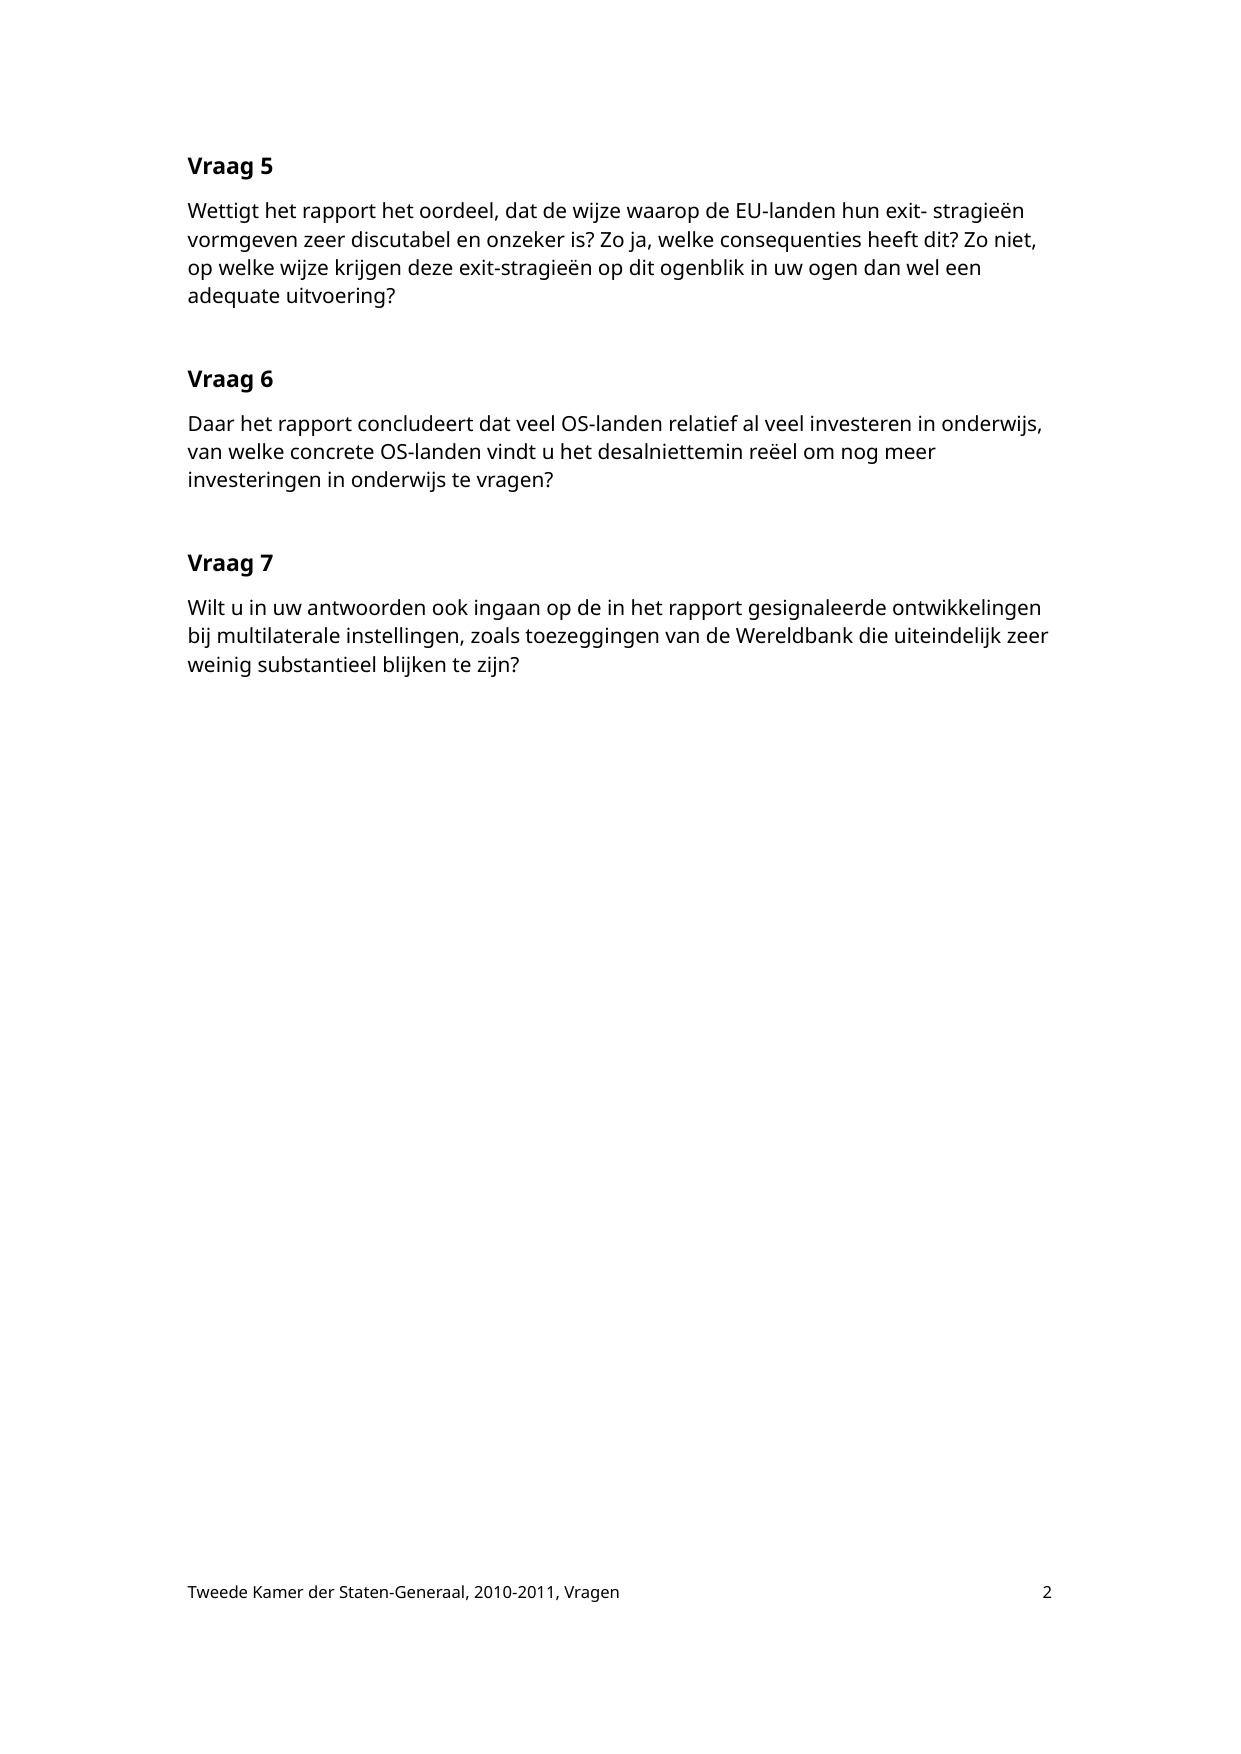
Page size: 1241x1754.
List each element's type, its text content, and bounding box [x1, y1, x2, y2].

text Wilt u in uw antwoorden ook ingaan op de in het rapport gesignaleerde ontwikkelingen bij multilaterale instellingen, zoals toezeggingen van de Wereldbank die uiteindelijk zeer weinig substantieel blijken te zijn? [187, 593, 1053, 678]
subtitle Vraag 6 [187, 362, 1053, 394]
subtitle Vraag 7 [187, 547, 1053, 578]
text Daar het rapport concludeert dat veel OS-landen relatief al veel investeren in onderwijs, van welke concrete OS-landen vindt u het desalniettemin reëel om nog meer investeringen in onderwijs te vragen? [187, 409, 1053, 494]
text Wettigt het rapport het oordeel, dat de wijze waarop de EU-landen hun exit- stragieën vormgeven zeer discutabel en onzeker is? Zo ja, welke consequenties heeft dit? Zo niet, op welke wijze krijgen deze exit-stragieën op dit ogenblik in uw ogen dan wel een adequate uitvoering? [187, 196, 1053, 310]
subtitle Vraag 5 [187, 150, 1053, 181]
